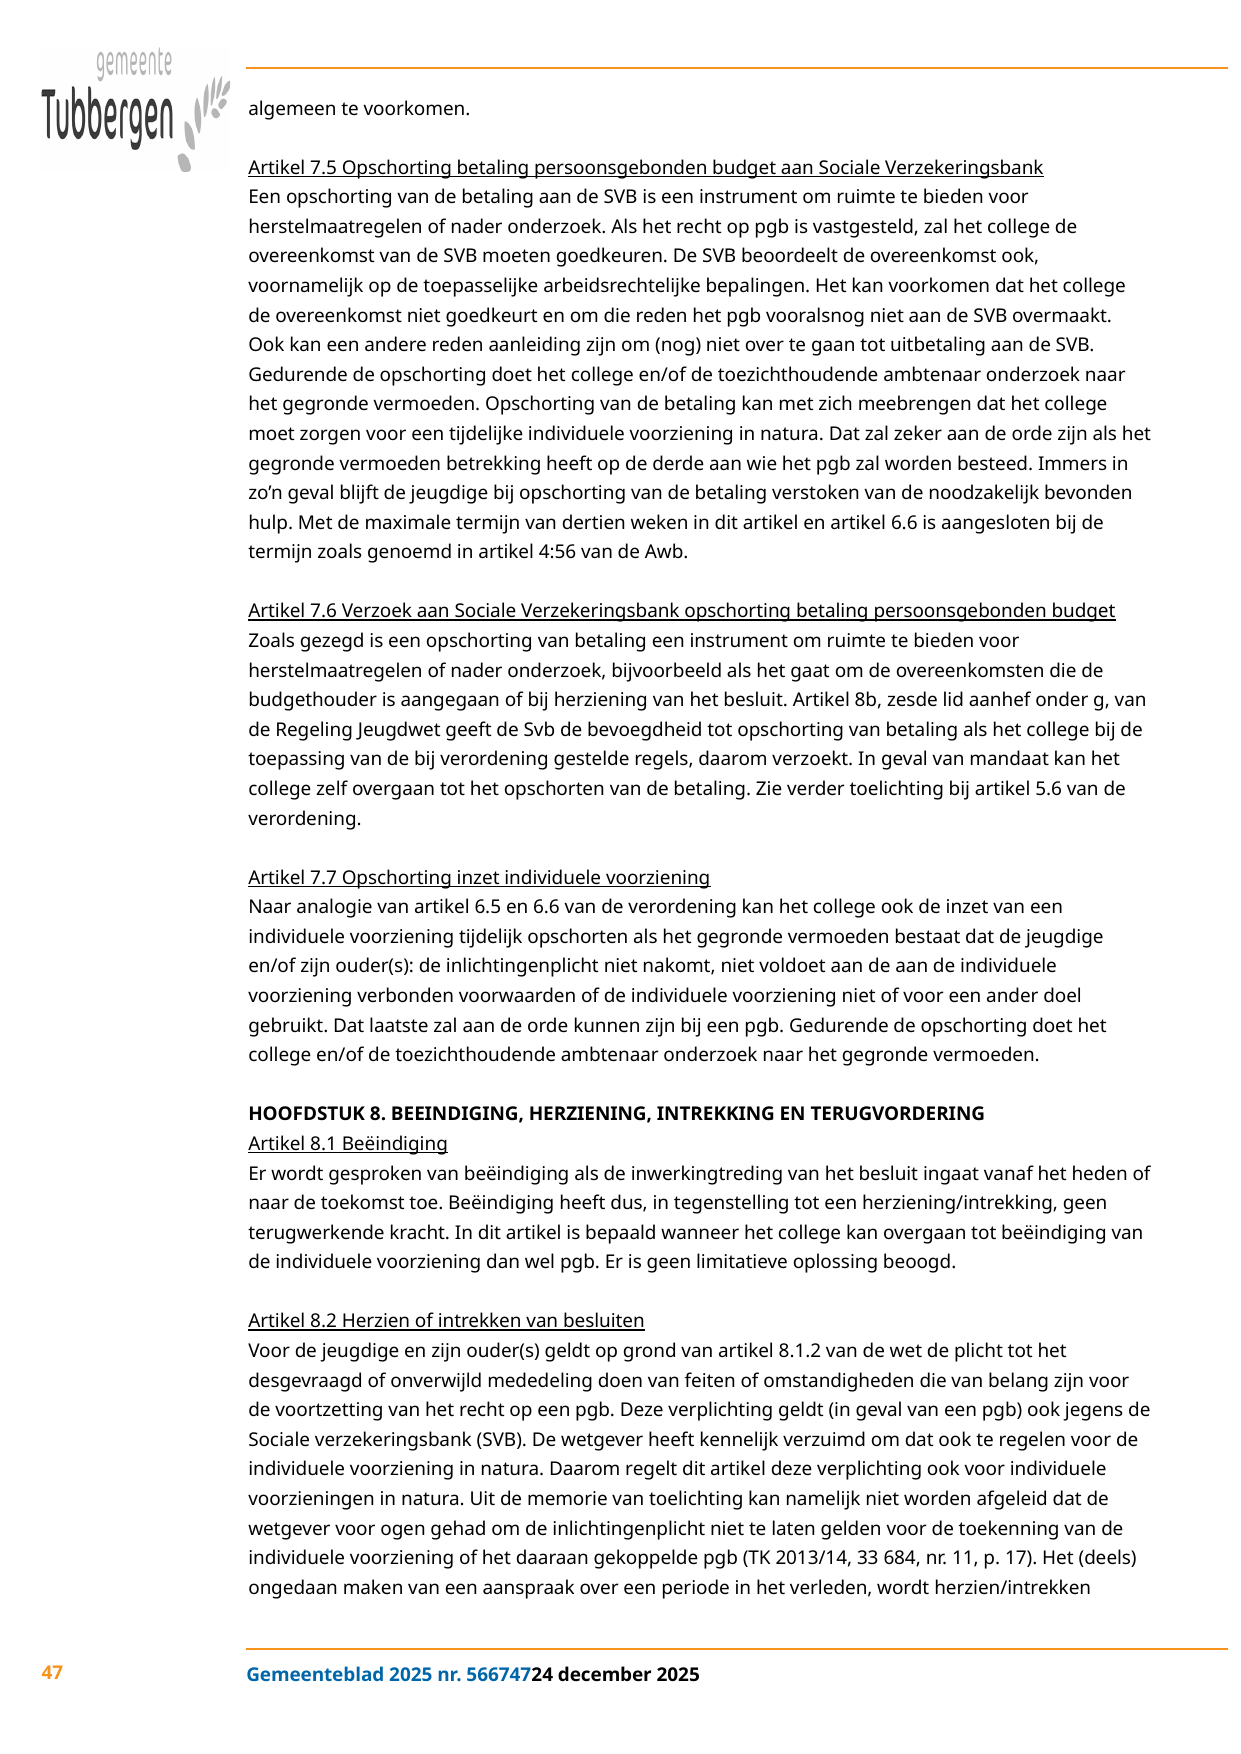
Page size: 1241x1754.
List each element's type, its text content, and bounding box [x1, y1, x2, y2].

text Artikel 8.1 Beëindiging [248, 1130, 1152, 1156]
text Artikel 8.2 Herzien of intrekken van besluiten [248, 1308, 1152, 1333]
text Naar analogie van artikel 6.5 en 6.6 van de verordening kan het college ook de inzet van een individuele voorziening tijdelijk opschorten als het gegronde vermoeden bestaat dat de jeugdige en/of zijn ouder(s): de inlichtingenplicht niet nakomt, niet voldoet aan de aan de individuele voorziening verbonden voorwaarden of de individuele voorziening niet of voor een ander doel gebruikt. Dat laatste zal aan de orde kunnen zijn bij een pgb. Gedurende de opschorting doet het college en/of de toezichthoudende ambtenaar onderzoek naar het gegronde vermoeden. [248, 893, 1152, 1067]
text HOOFDSTUK 8. BEEINDIGING, HERZIENING, INTREKKING EN TERUGVORDERING [248, 1101, 1152, 1126]
text Er wordt gesproken van beëindiging als de inwerkingtreding van het besluit ingaat vanaf het heden of naar de toekomst toe. Beëindiging heeft dus, in tegenstelling tot een herziening/intrekking, geen terugwerkende kracht. In dit artikel is bepaald wanneer het college kan overgaan tot beëindiging van de individuele voorziening dan wel pgb. Er is geen limitatieve oplossing beoogd. [248, 1160, 1152, 1274]
text Zoals gezegd is een opschorting van betaling een instrument om ruimte te bieden voor herstelmaatregelen of nader onderzoek, bijvoorbeeld als het gaat om de overeenkomsten die de budgethouder is aangegaan of bij herziening van het besluit. Artikel 8b, zesde lid aanhef onder g, van de Regeling Jeugdwet geeft de Svb de bevoegdheid tot opschorting van betaling als het college bij de toepassing van de bij verordening gestelde regels, daarom verzoekt. In geval van mandaat kan het college zelf overgaan tot het opschorten van de betaling. Zie verder toelichting bij artikel 5.6 van de verordening. [248, 627, 1152, 831]
text Artikel 7.5 Opschorting betaling persoonsgebonden budget aan Sociale Verzekeringsbank [248, 154, 1152, 180]
text Artikel 7.6 Verzoek aan Sociale Verzekeringsbank opschorting betaling persoonsgebonden budget [248, 598, 1152, 623]
text Een opschorting van de betaling aan de SVB is een instrument om ruimte te bieden voor herstelmaatregelen of nader onderzoek. Als het recht op pgb is vastgesteld, zal het college de overeenkomst van de SVB moeten goedkeuren. De SVB beoordeelt de overeenkomst ook, voornamelijk op de toepasselijke arbeidsrechtelijke bepalingen. Het kan voorkomen dat het college de overeenkomst niet goedkeurt en om die reden het pgb vooralsnog niet aan de SVB overmaakt. Ook kan een andere reden aanleiding zijn om (nog) niet over te gaan tot uitbetaling aan de SVB. Gedurende de opschorting doet het college en/of de toezichthoudende ambtenaar onderzoek naar het gegronde vermoeden. Opschorting van de betaling kan met zich meebrengen dat het college moet zorgen voor een tijdelijke individuele voorziening in natura. Dat zal zeker aan de orde zijn als het gegronde vermoeden betrekking heeft op de derde aan wie het pgb zal worden besteed. Immers in zo’n geval blijft de jeugdige bij opschorting van de betaling verstoken van de noodzakelijk bevonden hulp. Met de maximale termijn van dertien weken in dit artikel en artikel 6.6 is aangesloten bij de termijn zoals genoemd in artikel 4:56 van de Awb. [248, 183, 1152, 564]
picture [41, 47, 231, 172]
text algemeen te voorkomen. [248, 95, 1152, 121]
text Voor de jeugdige en zijn ouder(s) geldt op grond van artikel 8.1.2 van de wet de plicht tot het desgevraagd of onverwijld mededeling doen van feiten of omstandigheden die van belang zijn voor de voortzetting van het recht op een pgb. Deze verplichting geldt (in geval van een pgb) ook jegens de Sociale verzekeringsbank (SVB). De wetgever heeft kennelijk verzuimd om dat ook te regelen voor de individuele voorziening in natura. Daarom regelt dit artikel deze verplichting ook voor individuele voorzieningen in natura. Uit de memorie van toelichting kan namelijk niet worden afgeleid dat de wetgever voor ogen gehad om de inlichtingenplicht niet te laten gelden voor de toekenning van de individuele voorziening of het daaraan gekoppelde pgb (TK 2013/14, 33 684, nr. 11, p. 17). Het (deels) ongedaan maken van een aanspraak over een periode in het verleden, wordt herzien/intrekken [248, 1337, 1152, 1600]
text Artikel 7.7 Opschorting inzet individuele voorziening [248, 864, 1152, 890]
